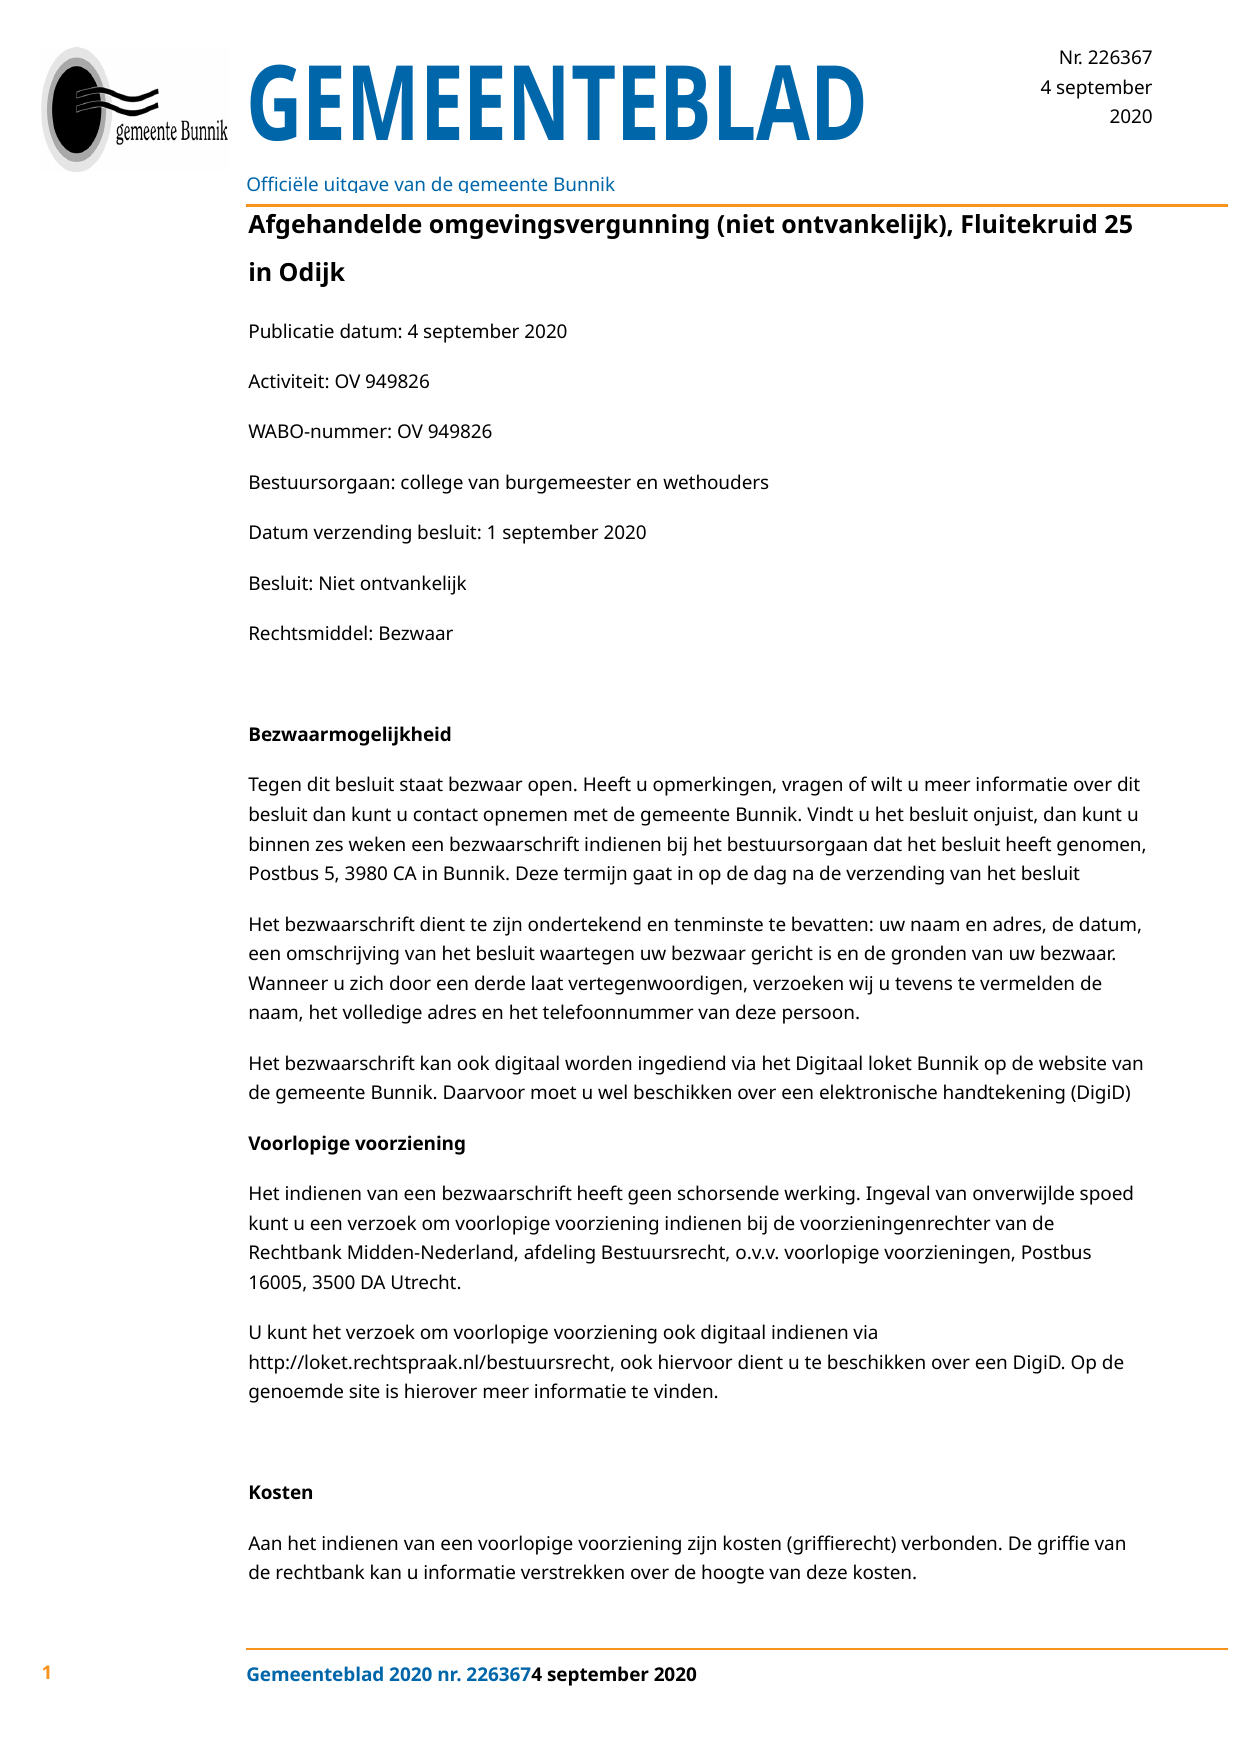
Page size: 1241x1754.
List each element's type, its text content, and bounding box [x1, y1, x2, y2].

text Het indienen van een bezwaarschrift heeft geen schorsende werking. Ingeval van onverwijlde spoed kunt u een verzoek om voorlopige voorziening indienen bij de voorzieningenrechter van de Rechtbank Midden-Nederland, afdeling Bestuursrecht, o.v.v. voorlopige voorzieningen, Postbus 16005, 3500 DA Utrecht. [248, 1180, 1152, 1295]
text Besluit: Niet ontvankelijk [248, 570, 1152, 596]
text Het bezwaarschrift dient te zijn ondertekend en tenminste te bevatten: uw naam en adres, de datum, een omschrijving van het besluit waartegen uw bezwaar gericht is en de gronden van uw bezwaar. Wanneer u zich door een derde laat vertegenwoordigen, verzoeken wij u tevens te vermelden de naam, het volledige adres en het telefoonnummer van deze persoon. [248, 911, 1152, 1025]
text Aan het indienen van een voorlopige voorziening zijn kosten (griffierecht) verbonden. De griffie van de rechtbank kan u informatie verstrekken over de hoogte van deze kosten. [248, 1530, 1152, 1585]
text Activiteit: OV 949826 [248, 368, 1152, 394]
text WABO-nummer: OV 949826 [248, 419, 1152, 444]
text Rechtsmiddel: Bezwaar [248, 620, 1152, 646]
text U kunt het verzoek om voorlopige voorziening ook digitaal indienen via http://loket.rechtspraak.nl/bestuursrecht, ook hiervoor dient u te beschikken over een DigiD. Op de genoemde site is hierover meer informatie te vinden. [248, 1319, 1152, 1404]
text Datum verzending besluit: 1 september 2020 [248, 519, 1152, 545]
text Tegen dit besluit staat bezwaar open. Heeft u opmerkingen, vragen of wilt u meer informatie over dit besluit dan kunt u contact opnemen met de gemeente Bunnik. Vindt u het besluit onjuist, dan kunt u binnen zes weken een bezwaarschrift indienen bij het bestuursorgaan dat het besluit heeft genomen, Postbus 5, 3980 CA in Bunnik. Deze termijn gaat in op de dag na de verzending van het besluit [248, 772, 1152, 886]
text Afgehandelde omgevingsvergunning (niet ontvankelijk), Fluitekruid 25 in Odijk [248, 207, 1152, 288]
text Voorlopige voorziening [248, 1130, 1152, 1156]
text Het bezwaarschrift kan ook digitaal worden ingediend via het Digitaal loket Bunnik op de website van de gemeente Bunnik. Daarvoor moet u wel beschikken over een elektronische handtekening (DigiD) [248, 1050, 1152, 1105]
text Bezwaarmogelijkheid [248, 721, 1152, 747]
text Bestuursorgaan: college van burgemeester en wethouders [248, 469, 1152, 495]
text Publicatie datum: 4 september 2020 [248, 318, 1152, 344]
picture [41, 47, 231, 172]
text Kosten [248, 1479, 1152, 1505]
